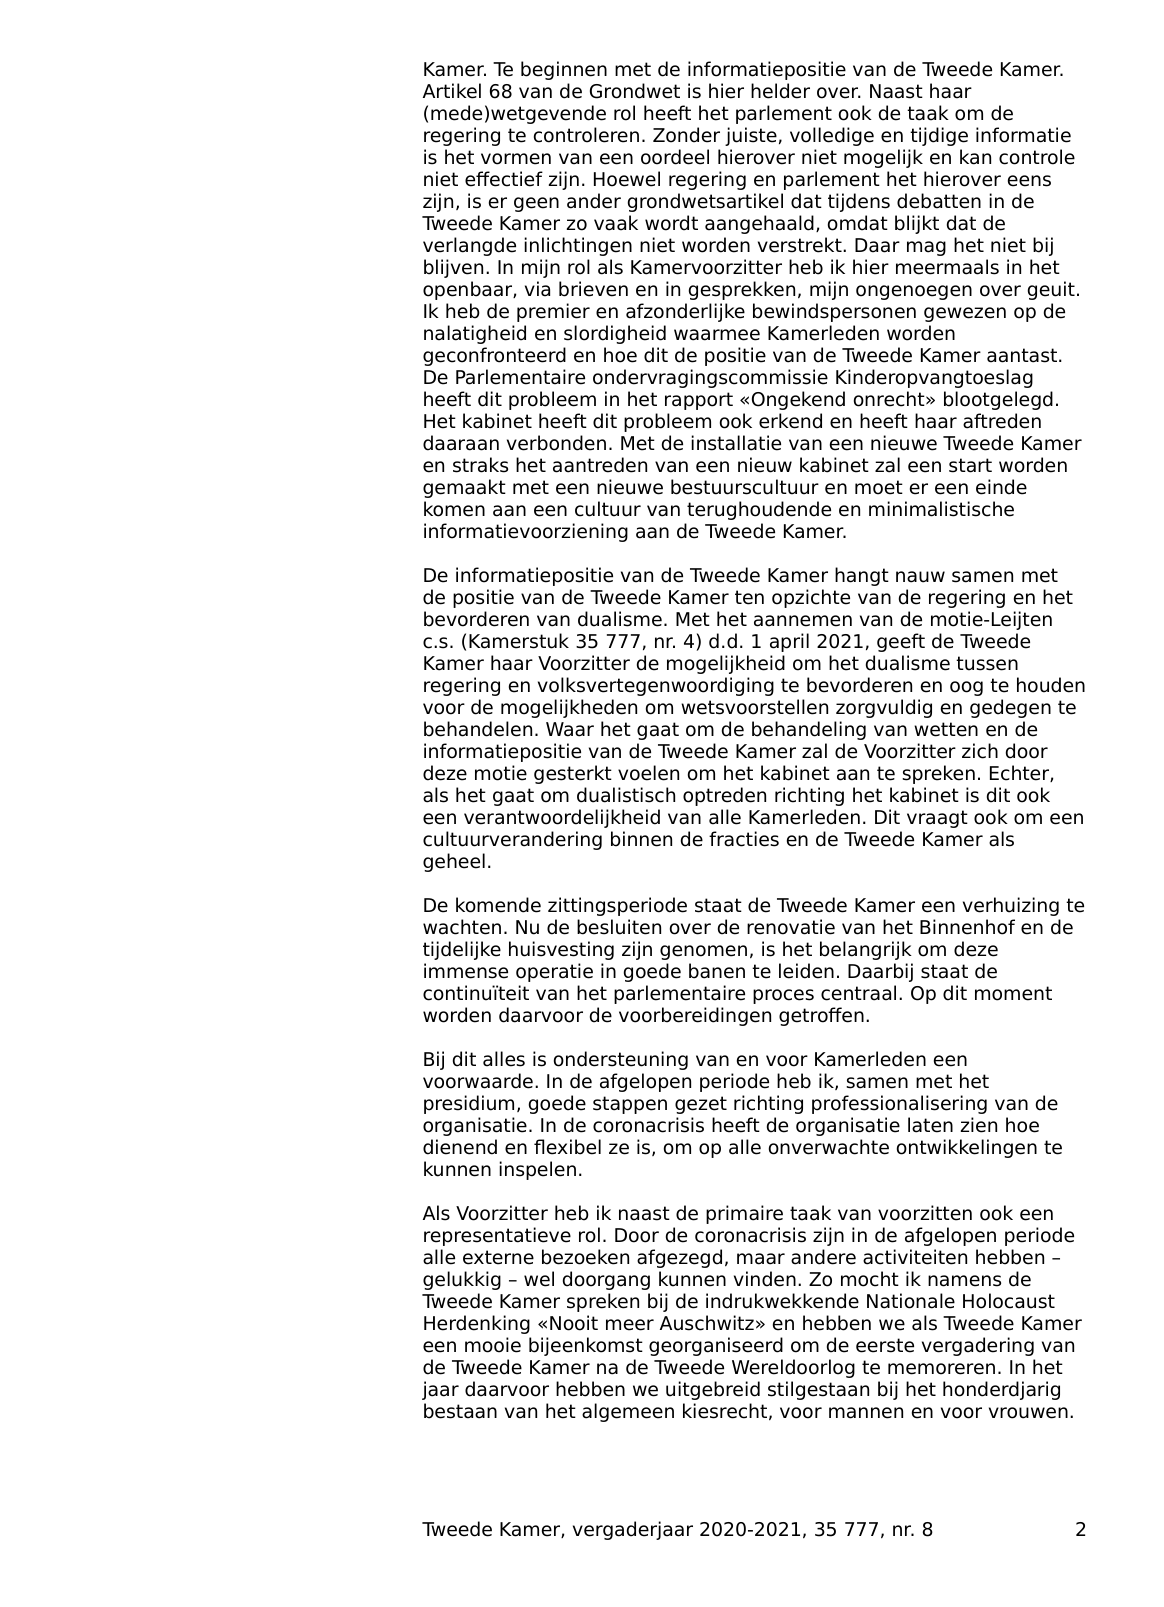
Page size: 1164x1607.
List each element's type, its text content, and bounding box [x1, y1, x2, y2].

text De informatiepositie van de Tweede Kamer hangt nauw samen met de positie van de Tweede Kamer ten opzichte van de regering en het bevorderen van dualisme. Met het aannemen van de motie-Leijten c.s. (Kamerstuk 35 777, nr. 4) d.d. 1 april 2021, geeft de Tweede Kamer haar Voorzitter de mogelijkheid om het dualisme tussen regering en volksvertegenwoordiging te bevorderen en oog te houden voor de mogelijkheden om wetsvoorstellen zorgvuldig en gedegen te behandelen. Waar het gaat om de behandeling van wetten en de informatiepositie van de Tweede Kamer zal de Voorzitter zich door deze motie gesterkt voelen om het kabinet aan te spreken. Echter, als het gaat om dualistisch optreden richting het kabinet is dit ook een verantwoordelijkheid van alle Kamerleden. Dit vraagt ook om een cultuurverandering binnen de fracties en de Tweede Kamer als geheel. [422, 565, 1087, 872]
text Als Voorzitter heb ik naast de primaire taak van voorzitten ook een representatieve rol. Door de coronacrisis zijn in de afgelopen periode alle externe bezoeken afgezegd, maar andere activiteiten hebben – gelukkig – wel doorgang kunnen vinden. Zo mocht ik namens de Tweede Kamer spreken bij de indrukwekkende Nationale Holocaust Herdenking «Nooit meer Auschwitz» en hebben we als Tweede Kamer een mooie bijeenkomst georganiseerd om de eerste vergadering van de Tweede Kamer na de Tweede Wereldoorlog te memoreren. In het jaar daarvoor hebben we uitgebreid stilgestaan bij het honderdjarig bestaan van het algemeen kiesrecht, voor mannen en voor vrouwen. [422, 1203, 1087, 1423]
text Bij dit alles is ondersteuning van en voor Kamerleden een voorwaarde. In de afgelopen periode heb ik, samen met het presidium, goede stappen gezet richting professionalisering van de organisatie. In de coronacrisis heeft de organisatie laten zien hoe dienend en flexibel ze is, om op alle onverwachte ontwikkelingen te kunnen inspelen. [422, 1049, 1087, 1181]
text De komende zittingsperiode staat de Tweede Kamer een verhuizing te wachten. Nu de besluiten over de renovatie van het Binnenhof en de tijdelijke huisvesting zijn genomen, is het belangrijk om deze immense operatie in goede banen te leiden. Daarbij staat de continuïteit van het parlementaire proces centraal. Op dit moment worden daarvoor de voorbereidingen getroffen. [422, 895, 1087, 1027]
text Kamer. Te beginnen met de informatiepositie van de Tweede Kamer. Artikel 68 van de Grondwet is hier helder over. Naast haar (mede)wetgevende rol heeft het parlement ook de taak om de regering te controleren. Zonder juiste, volledige en tijdige informatie is het vormen van een oordeel hierover niet mogelijk en kan controle niet effectief zijn. Hoewel regering en parlement het hierover eens zijn, is er geen ander grondwetsartikel dat tijdens debatten in de Tweede Kamer zo vaak wordt aangehaald, omdat blijkt dat de verlangde inlichtingen niet worden verstrekt. Daar mag het niet bij blijven. In mijn rol als Kamervoorzitter heb ik hier meermaals in het openbaar, via brieven en in gesprekken, mijn ongenoegen over geuit. Ik heb de premier en afzonderlijke bewindspersonen gewezen op de nalatigheid en slordigheid waarmee Kamerleden worden geconfronteerd en hoe dit de positie van de Tweede Kamer aantast. De Parlementaire ondervragingscommissie Kinderopvangtoeslag heeft dit probleem in het rapport «Ongekend onrecht» blootgelegd. Het kabinet heeft dit probleem ook erkend en heeft haar aftreden daaraan verbonden. Met de installatie van een nieuwe Tweede Kamer en straks het aantreden van een nieuw kabinet zal een start worden gemaakt met een nieuwe bestuurscultuur en moet er een einde komen aan een cultuur van terughoudende en minimalistische informatievoorziening aan de Tweede Kamer. [422, 59, 1087, 543]
